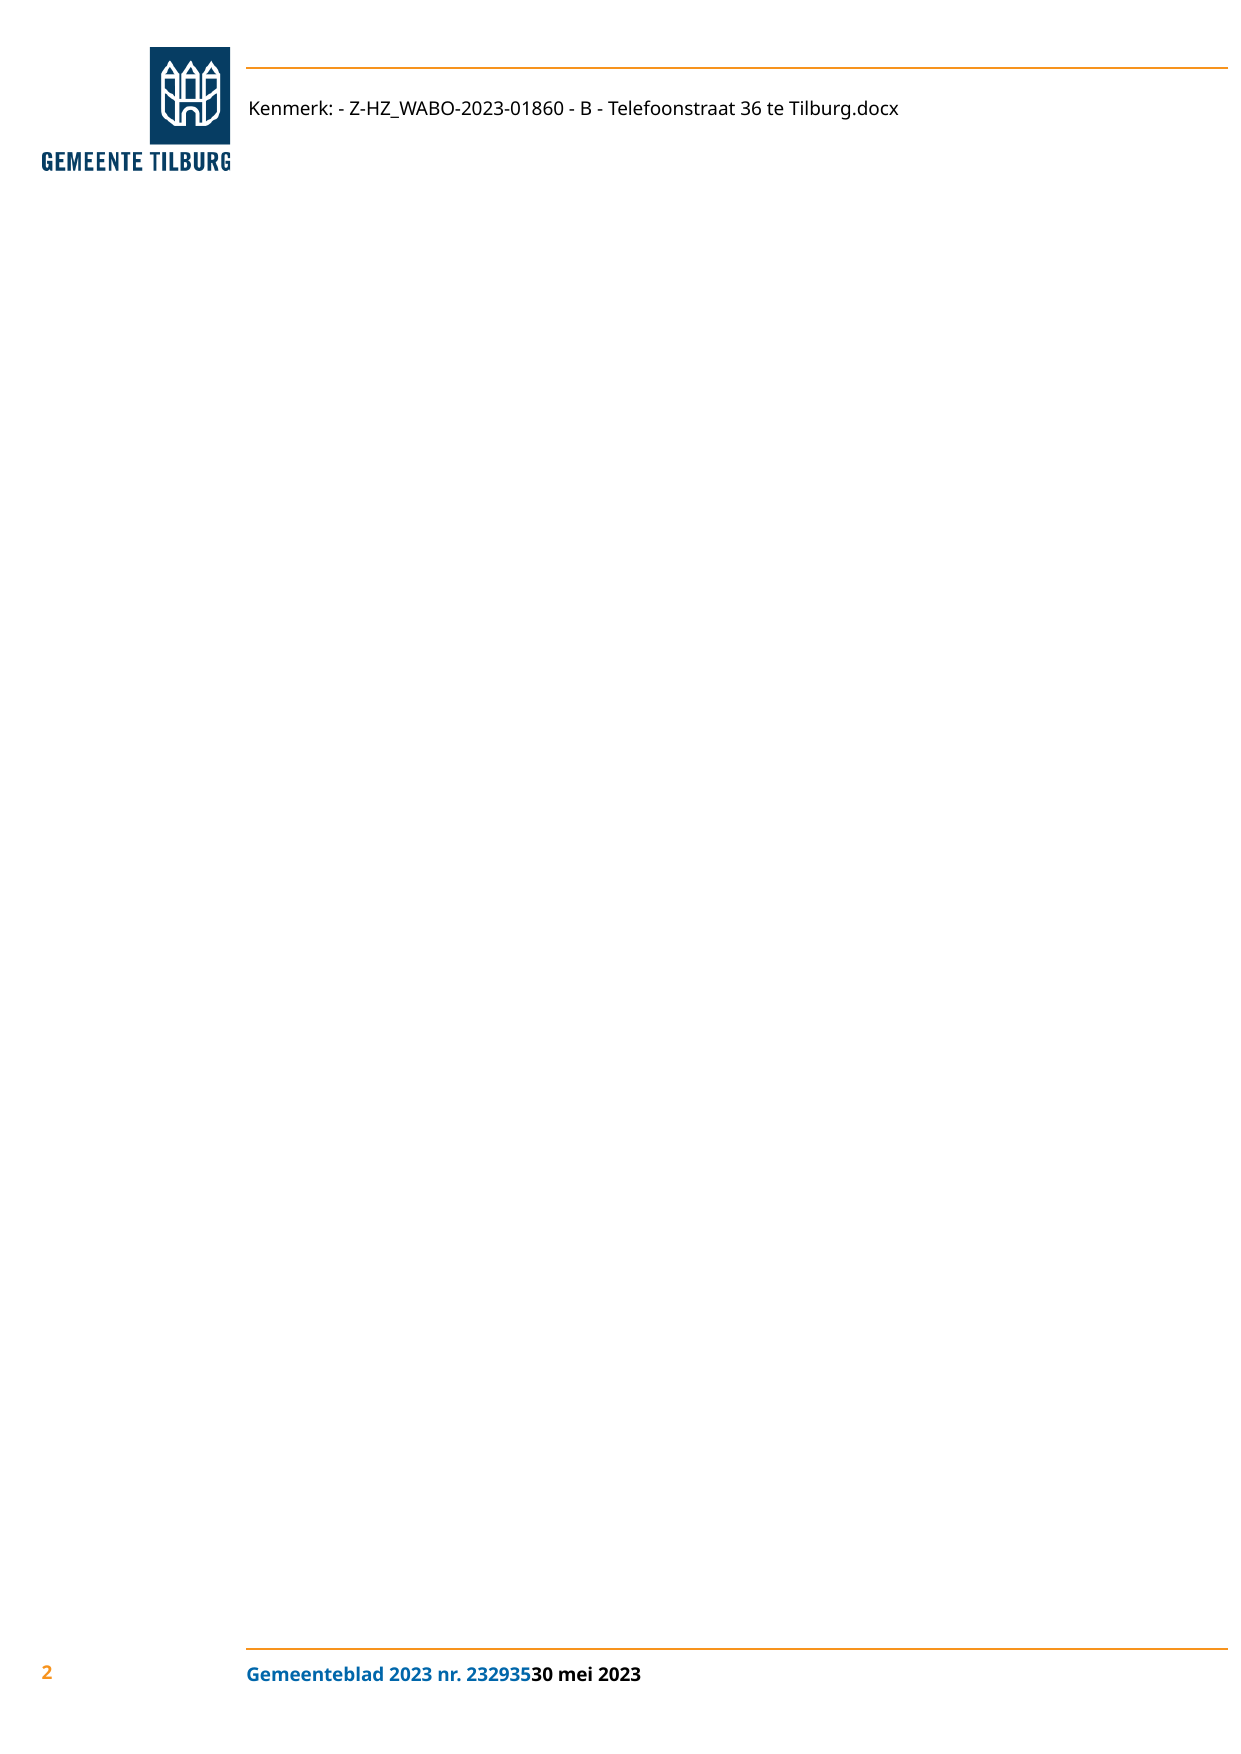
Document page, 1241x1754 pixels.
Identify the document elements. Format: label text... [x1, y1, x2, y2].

picture [41, 47, 231, 172]
text Kenmerk: - Z-HZ_WABO-2023-01860 - B - Telefoonstraat 36 te Tilburg.docx [248, 95, 1152, 121]
